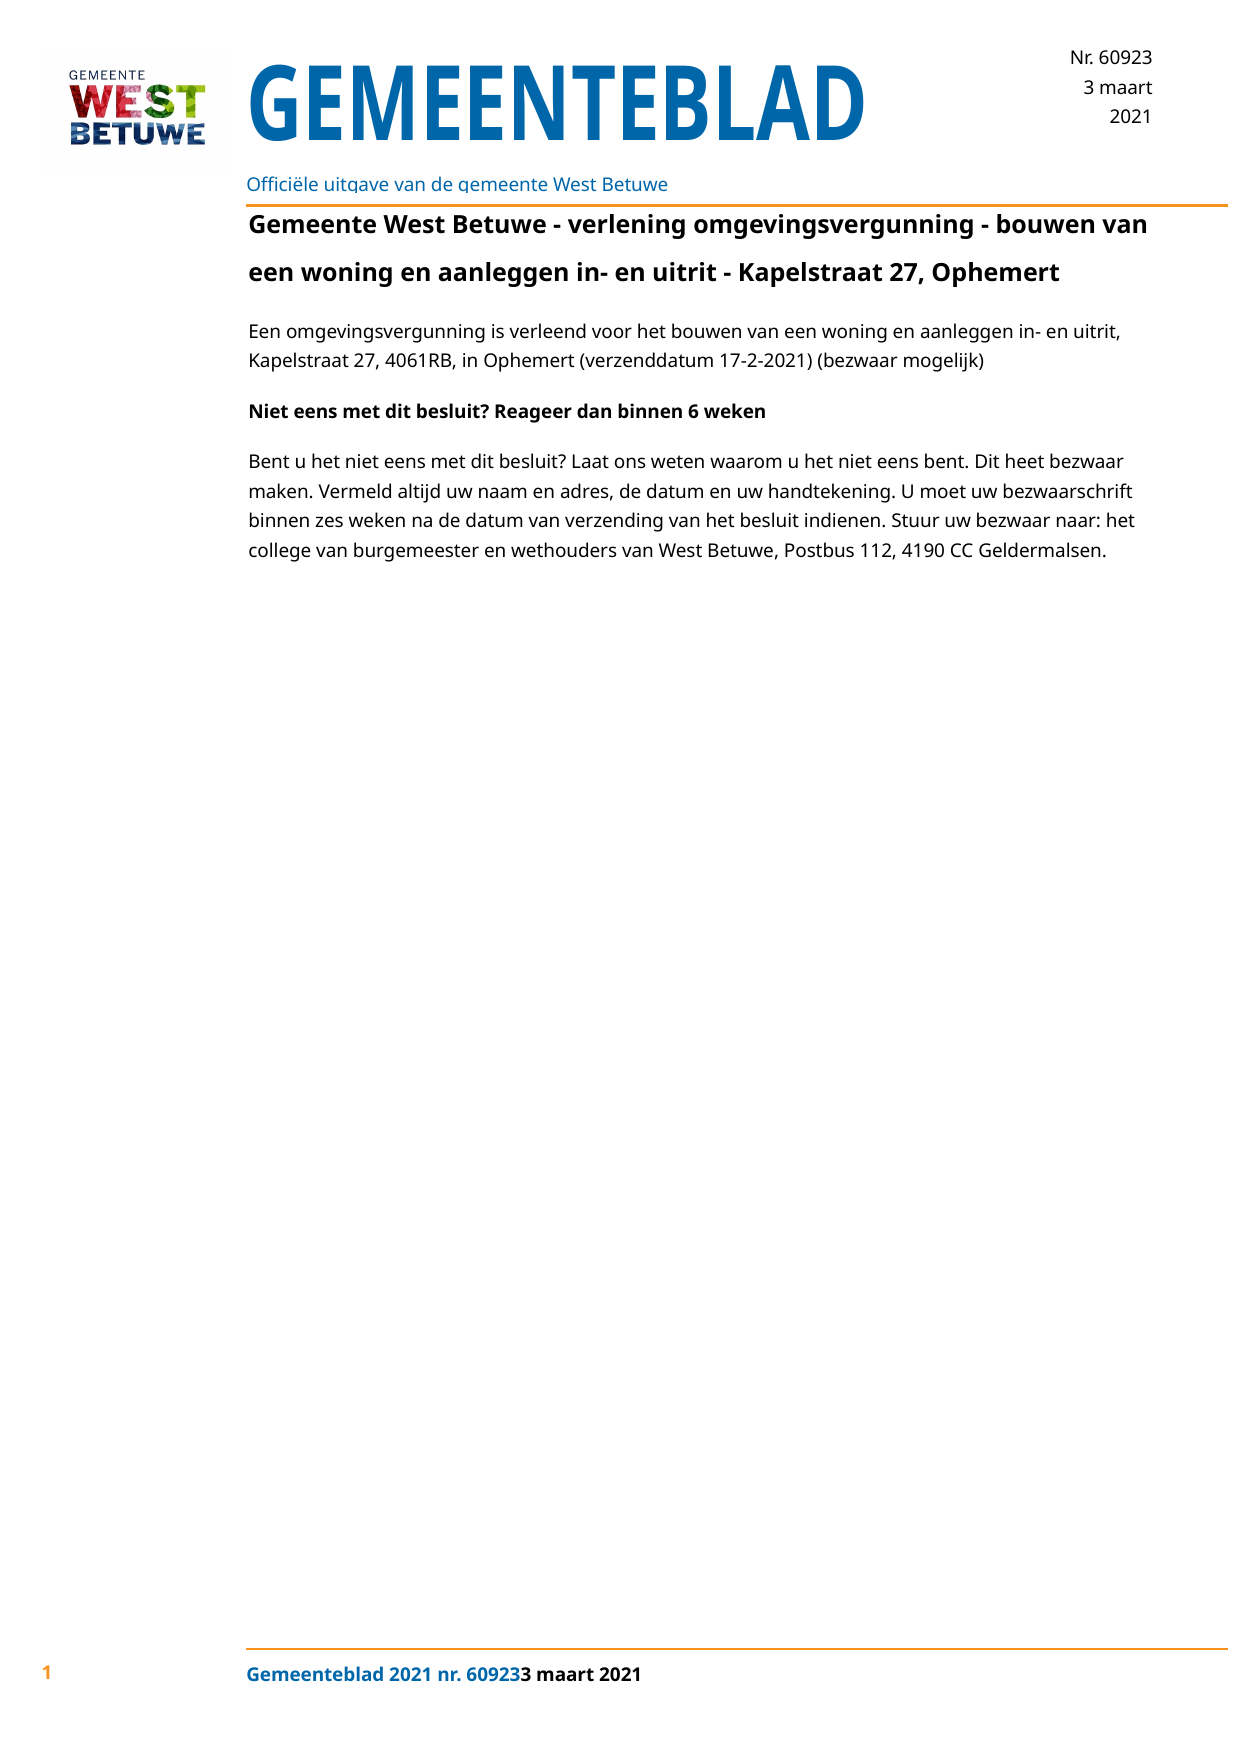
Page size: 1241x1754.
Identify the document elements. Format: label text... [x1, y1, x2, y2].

text Een omgevingsvergunning is verleend voor het bouwen van een woning en aanleggen in- en uitrit, Kapelstraat 27, 4061RB, in Ophemert (verzenddatum 17-2-2021) (bezwaar mogelijk) [248, 318, 1152, 373]
text Niet eens met dit besluit? Reageer dan binnen 6 weken [248, 398, 1152, 424]
text Bent u het niet eens met dit besluit? Laat ons weten waarom u het niet eens bent. Dit heet bezwaar maken. Vermeld altijd uw naam en adres, de datum en uw handtekening. U moet uw bezwaarschrift binnen zes weken na de datum van verzending van het besluit indienen. Stuur uw bezwaar naar: het college van burgemeester en wethouders van West Betuwe, Postbus 112, 4190 CC Geldermalsen. [248, 448, 1152, 563]
picture [41, 47, 231, 172]
text Gemeente West Betuwe - verlening omgevingsvergunning - bouwen van een woning en aanleggen in- en uitrit - Kapelstraat 27, Ophemert [248, 207, 1152, 288]
